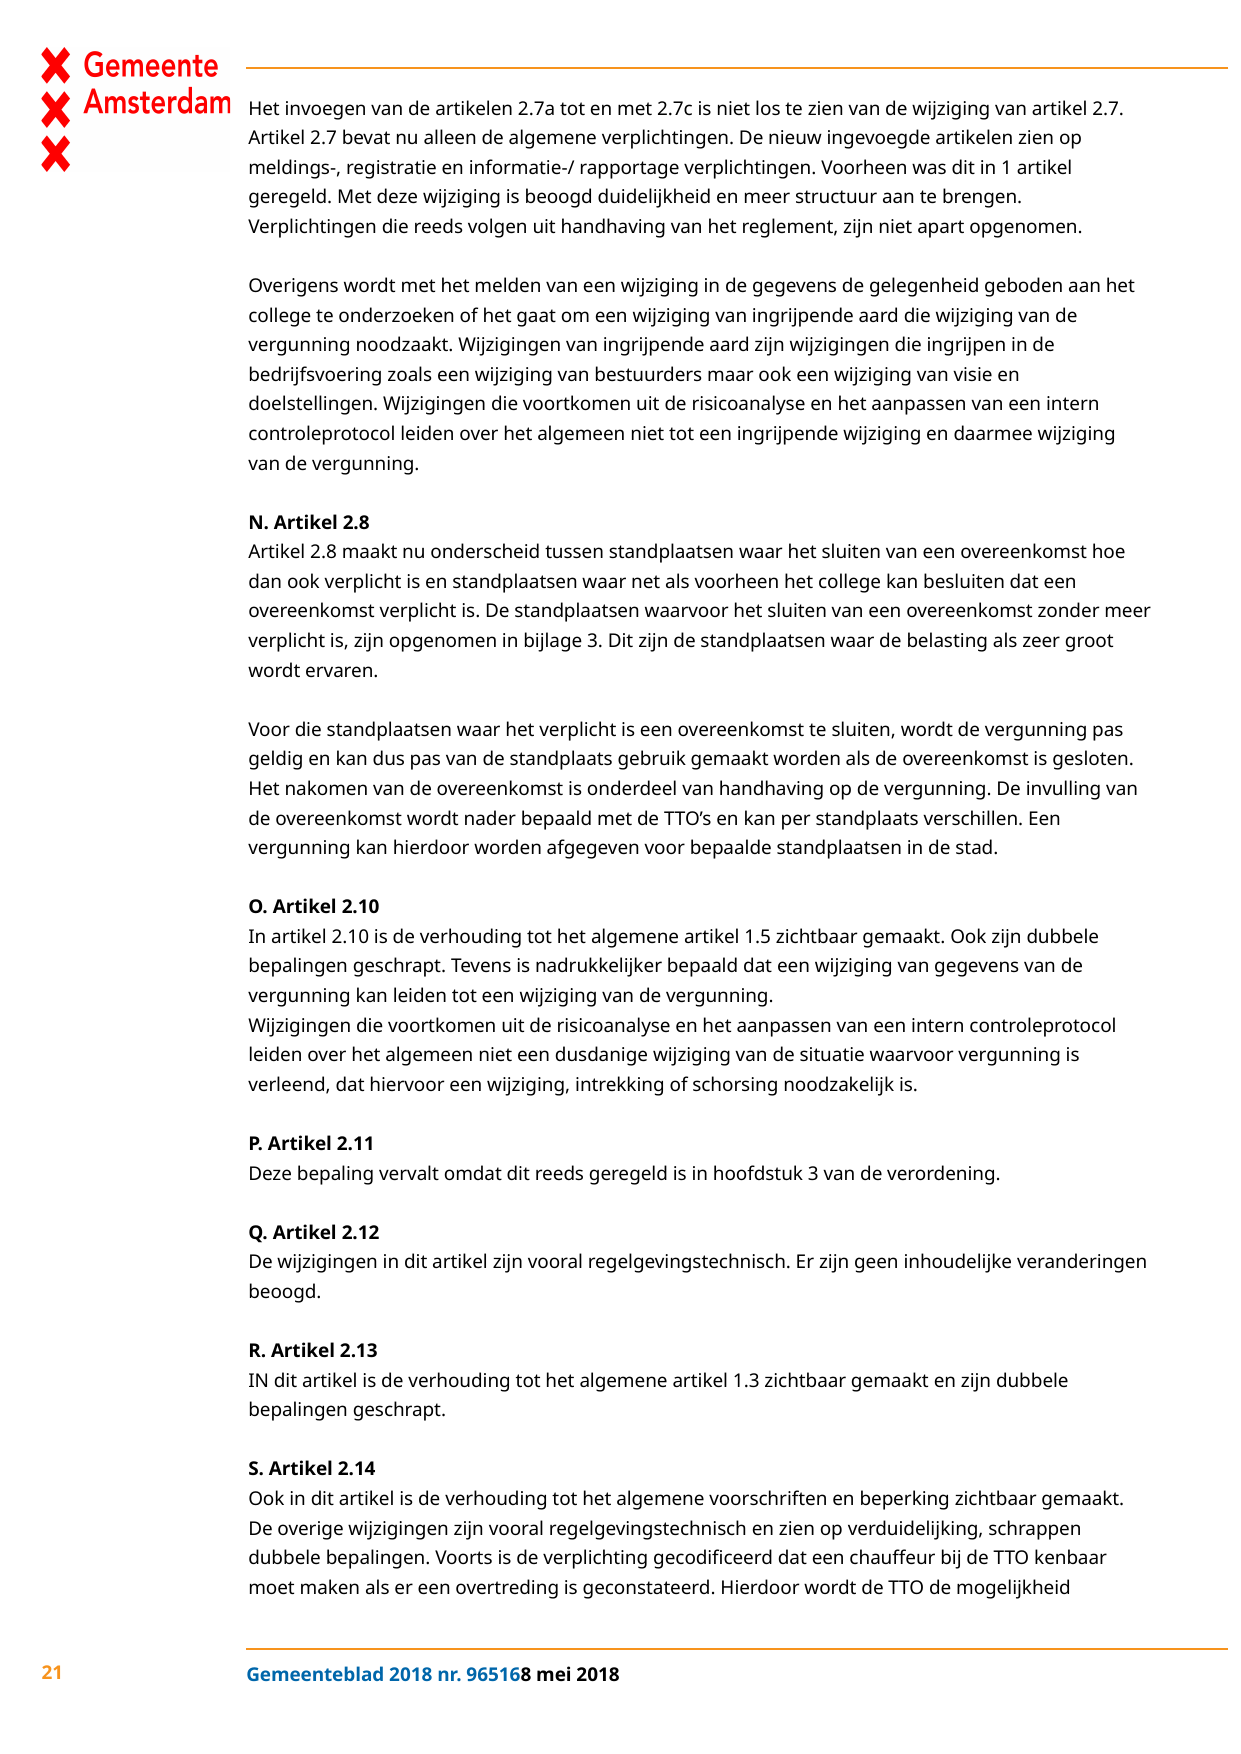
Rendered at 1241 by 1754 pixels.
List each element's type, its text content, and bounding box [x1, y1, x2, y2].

text R. Artikel 2.13 [248, 1337, 1152, 1363]
text O. Artikel 2.10 [248, 893, 1152, 919]
picture [41, 47, 231, 172]
text Deze bepaling vervalt omdat dit reeds geregeld is in hoofdstuk 3 van de verordening. [248, 1160, 1152, 1186]
text IN dit artikel is de verhouding tot het algemene artikel 1.3 zichtbaar gemaakt en zijn dubbele bepalingen geschrapt. [248, 1367, 1152, 1422]
text Voor die standplaatsen waar het verplicht is een overeenkomst te sluiten, wordt de vergunning pas geldig en kan dus pas van de standplaats gebruik gemaakt worden als de overeenkomst is gesloten. Het nakomen van de overeenkomst is onderdeel van handhaving op de vergunning. De invulling van de overeenkomst wordt nader bepaald met de TTO’s en kan per standplaats verschillen. Een vergunning kan hierdoor worden afgegeven voor bepaalde standplaatsen in de stad. [248, 716, 1152, 860]
text Ook in dit artikel is de verhouding tot het algemene voorschriften en beperking zichtbaar gemaakt. De overige wijzigingen zijn vooral regelgevingstechnisch en zien op verduidelijking, schrappen dubbele bepalingen. Voorts is de verplichting gecodificeerd dat een chauffeur bij de TTO kenbaar moet maken als er een overtreding is geconstateerd. Hierdoor wordt de TTO de mogelijkheid [248, 1485, 1152, 1600]
text In artikel 2.10 is de verhouding tot het algemene artikel 1.5 zichtbaar gemaakt. Ook zijn dubbele bepalingen geschrapt. Tevens is nadrukkelijker bepaald dat een wijziging van gegevens van de vergunning kan leiden tot een wijziging van de vergunning. [248, 923, 1152, 1008]
text S. Artikel 2.14 [248, 1456, 1152, 1481]
text Het invoegen van de artikelen 2.7a tot en met 2.7c is niet los te zien van de wijziging van artikel 2.7. Artikel 2.7 bevat nu alleen de algemene verplichtingen. De nieuw ingevoegde artikelen zien op meldings-, registratie en informatie-/ rapportage verplichtingen. Voorheen was dit in 1 artikel geregeld. Met deze wijziging is beoogd duidelijkheid en meer structuur aan te brengen. Verplichtingen die reeds volgen uit handhaving van het reglement, zijn niet apart opgenomen. [248, 95, 1152, 239]
text P. Artikel 2.11 [248, 1130, 1152, 1156]
text N. Artikel 2.8 [248, 509, 1152, 535]
text De wijzigingen in dit artikel zijn vooral regelgevingstechnisch. Er zijn geen inhoudelijke veranderingen beoogd. [248, 1248, 1152, 1304]
text Overigens wordt met het melden van een wijziging in de gegevens de gelegenheid geboden aan het college te onderzoeken of het gaat om een wijziging van ingrijpende aard die wijziging van de vergunning noodzaakt. Wijzigingen van ingrijpende aard zijn wijzigingen die ingrijpen in de bedrijfsvoering zoals een wijziging van bestuurders maar ook een wijziging van visie en doelstellingen. Wijzigingen die voortkomen uit de risicoanalyse en het aanpassen van een intern controleprotocol leiden over het algemeen niet tot een ingrijpende wijziging en daarmee wijziging van de vergunning. [248, 272, 1152, 476]
text Wijzigingen die voortkomen uit de risicoanalyse en het aanpassen van een intern controleprotocol leiden over het algemeen niet een dusdanige wijziging van de situatie waarvoor vergunning is verleend, dat hiervoor een wijziging, intrekking of schorsing noodzakelijk is. [248, 1012, 1152, 1097]
text Q. Artikel 2.12 [248, 1219, 1152, 1245]
text Artikel 2.8 maakt nu onderscheid tussen standplaatsen waar het sluiten van een overeenkomst hoe dan ook verplicht is en standplaatsen waar net als voorheen het college kan besluiten dat een overeenkomst verplicht is. De standplaatsen waarvoor het sluiten van een overeenkomst zonder meer verplicht is, zijn opgenomen in bijlage 3. Dit zijn de standplaatsen waar de belasting als zeer groot wordt ervaren. [248, 538, 1152, 683]
